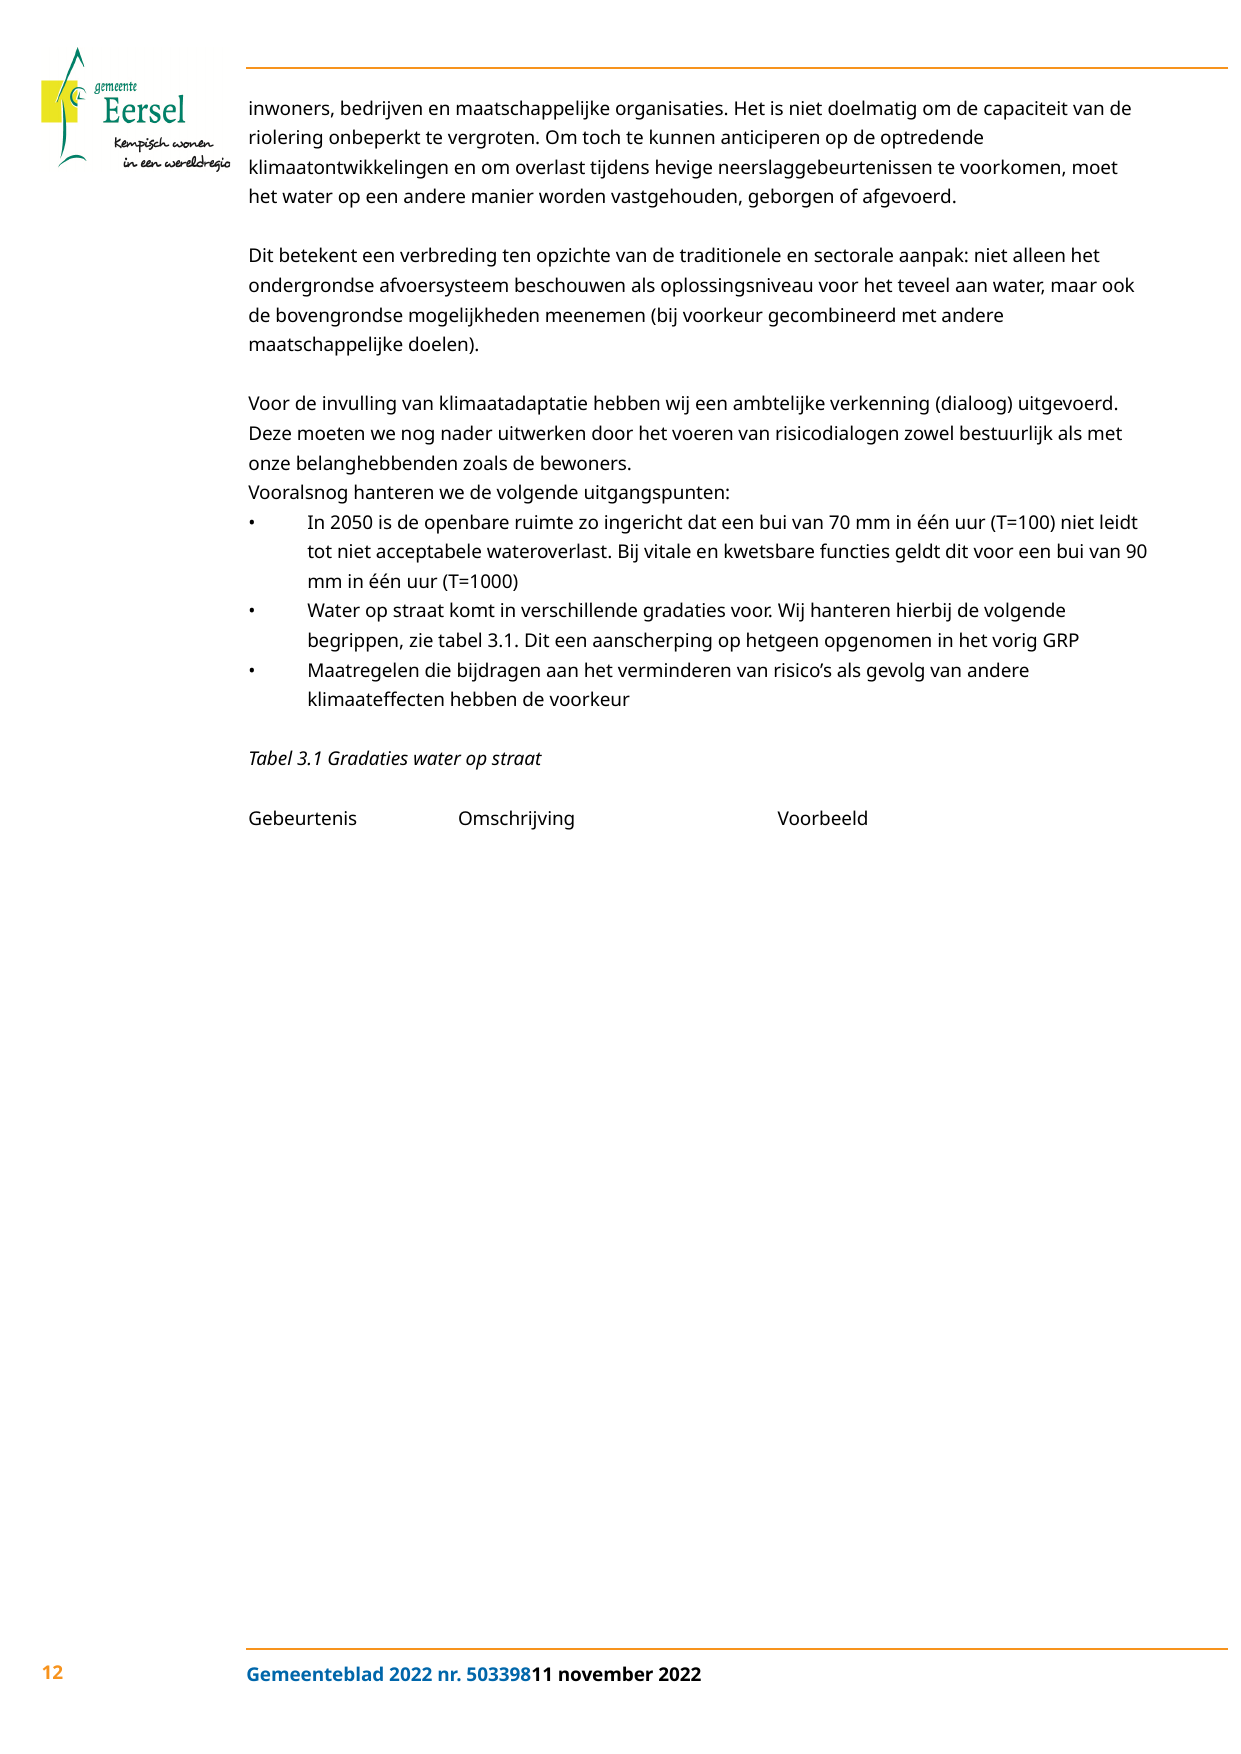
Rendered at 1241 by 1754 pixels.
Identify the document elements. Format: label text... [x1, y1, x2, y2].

table_header Omschrijving [458, 805, 777, 831]
text Voor de invulling van klimaatadaptatie hebben wij een ambtelijke verkenning (dialoog) uitgevoerd. Deze moeten we nog nader uitwerken door het voeren van risicodialogen zowel bestuurlijk als met onze belanghebbenden zoals de bewoners. [248, 391, 1152, 476]
table_header Gebeurtenis [248, 805, 458, 831]
text Vooralsnog hanteren we de volgende uitgangspunten: [248, 479, 1152, 505]
table_header Voorbeeld [778, 805, 1152, 831]
list Maatregelen die bijdragen aan het verminderen van risico’s als gevolg van andere klimaateffecten hebben de voorkeur [248, 657, 1152, 712]
list In 2050 is de openbare ruimte zo ingericht dat een bui van 70 mm in één uur (T=100) niet leidt tot niet acceptabele wateroverlast. Bij vitale en kwetsbare functies geldt dit voor een bui van 90 mm in één uur (T=1000) [248, 509, 1152, 594]
list Water op straat komt in verschillende gradaties voor. Wij hanteren hierbij de volgende begrippen, zie tabel 3.1. Dit een aanscherping op hetgeen opgenomen in het vorig GRP [248, 598, 1152, 653]
text inwoners, bedrijven en maatschappelijke organisaties. Het is niet doelmatig om de capaciteit van de riolering onbeperkt te vergroten. Om toch te kunnen anticiperen op de optredende klimaatontwikkelingen en om overlast tijdens hevige neerslaggebeurtenissen te voorkomen, moet het water op een andere manier worden vastgehouden, geborgen of afgevoerd. [248, 95, 1152, 209]
text Tabel 3.1 Gradaties water op straat [248, 746, 1152, 771]
picture [41, 47, 231, 172]
text Dit betekent een verbreding ten opzichte van de traditionele en sectorale aanpak: niet alleen het ondergrondse afvoersysteem beschouwen als oplossingsniveau voor het teveel aan water, maar ook de bovengrondse mogelijkheden meenemen (bij voorkeur gecombineerd met andere maatschappelijke doelen). [248, 243, 1152, 357]
